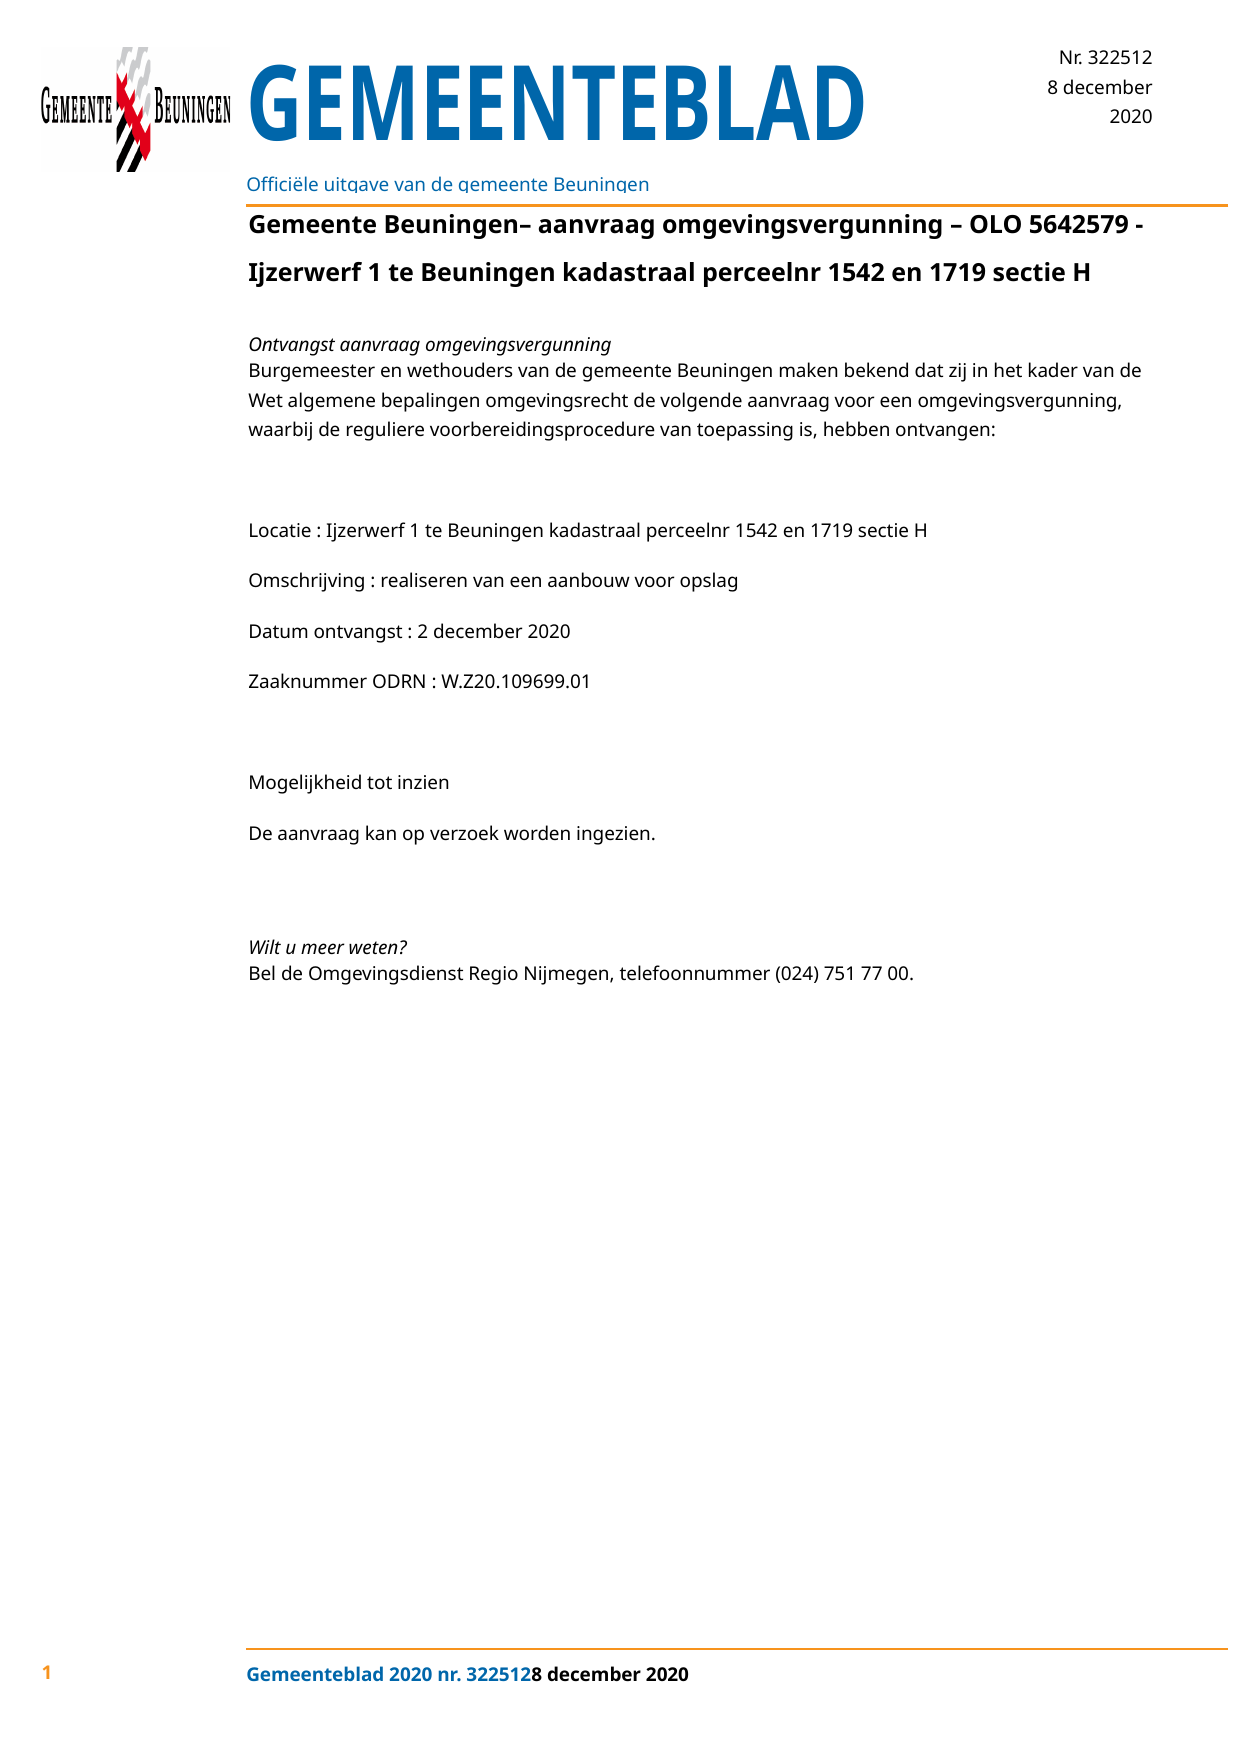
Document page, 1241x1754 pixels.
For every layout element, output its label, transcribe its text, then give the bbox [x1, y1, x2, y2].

text Burgemeester en wethouders van de gemeente Beuningen maken bekend dat zij in het kader van de Wet algemene bepalingen omgevingsrecht de volgende aanvraag voor een omgevingsvergunning, waarbij de reguliere voorbereidingsprocedure van toepassing is, hebben ontvangen: [248, 357, 1152, 442]
text Ontvangst aanvraag omgevingsvergunning [248, 331, 1152, 357]
text Omschrijving : realiseren van een aanbouw voor opslag [248, 568, 1152, 593]
text Datum ontvangst : 2 december 2020 [248, 618, 1152, 644]
text Mogelijkheid tot inzien [248, 769, 1152, 795]
text Wilt u meer weten? [248, 934, 1152, 960]
text De aanvraag kan op verzoek worden ingezien. [248, 820, 1152, 845]
text Locatie : Ijzerwerf 1 te Beuningen kadastraal perceelnr 1542 en 1719 sectie H [248, 517, 1152, 543]
text Zaaknummer ODRN : W.Z20.109699.01 [248, 668, 1152, 694]
picture [41, 47, 231, 172]
text Gemeente Beuningen– aanvraag omgevingsvergunning – OLO 5642579 - Ijzerwerf 1 te Beuningen kadastraal perceelnr 1542 en 1719 sectie H [248, 207, 1152, 288]
text Bel de Omgevingsdienst Regio Nijmegen, telefoonnummer (024) 751 77 00. [248, 960, 1152, 986]
